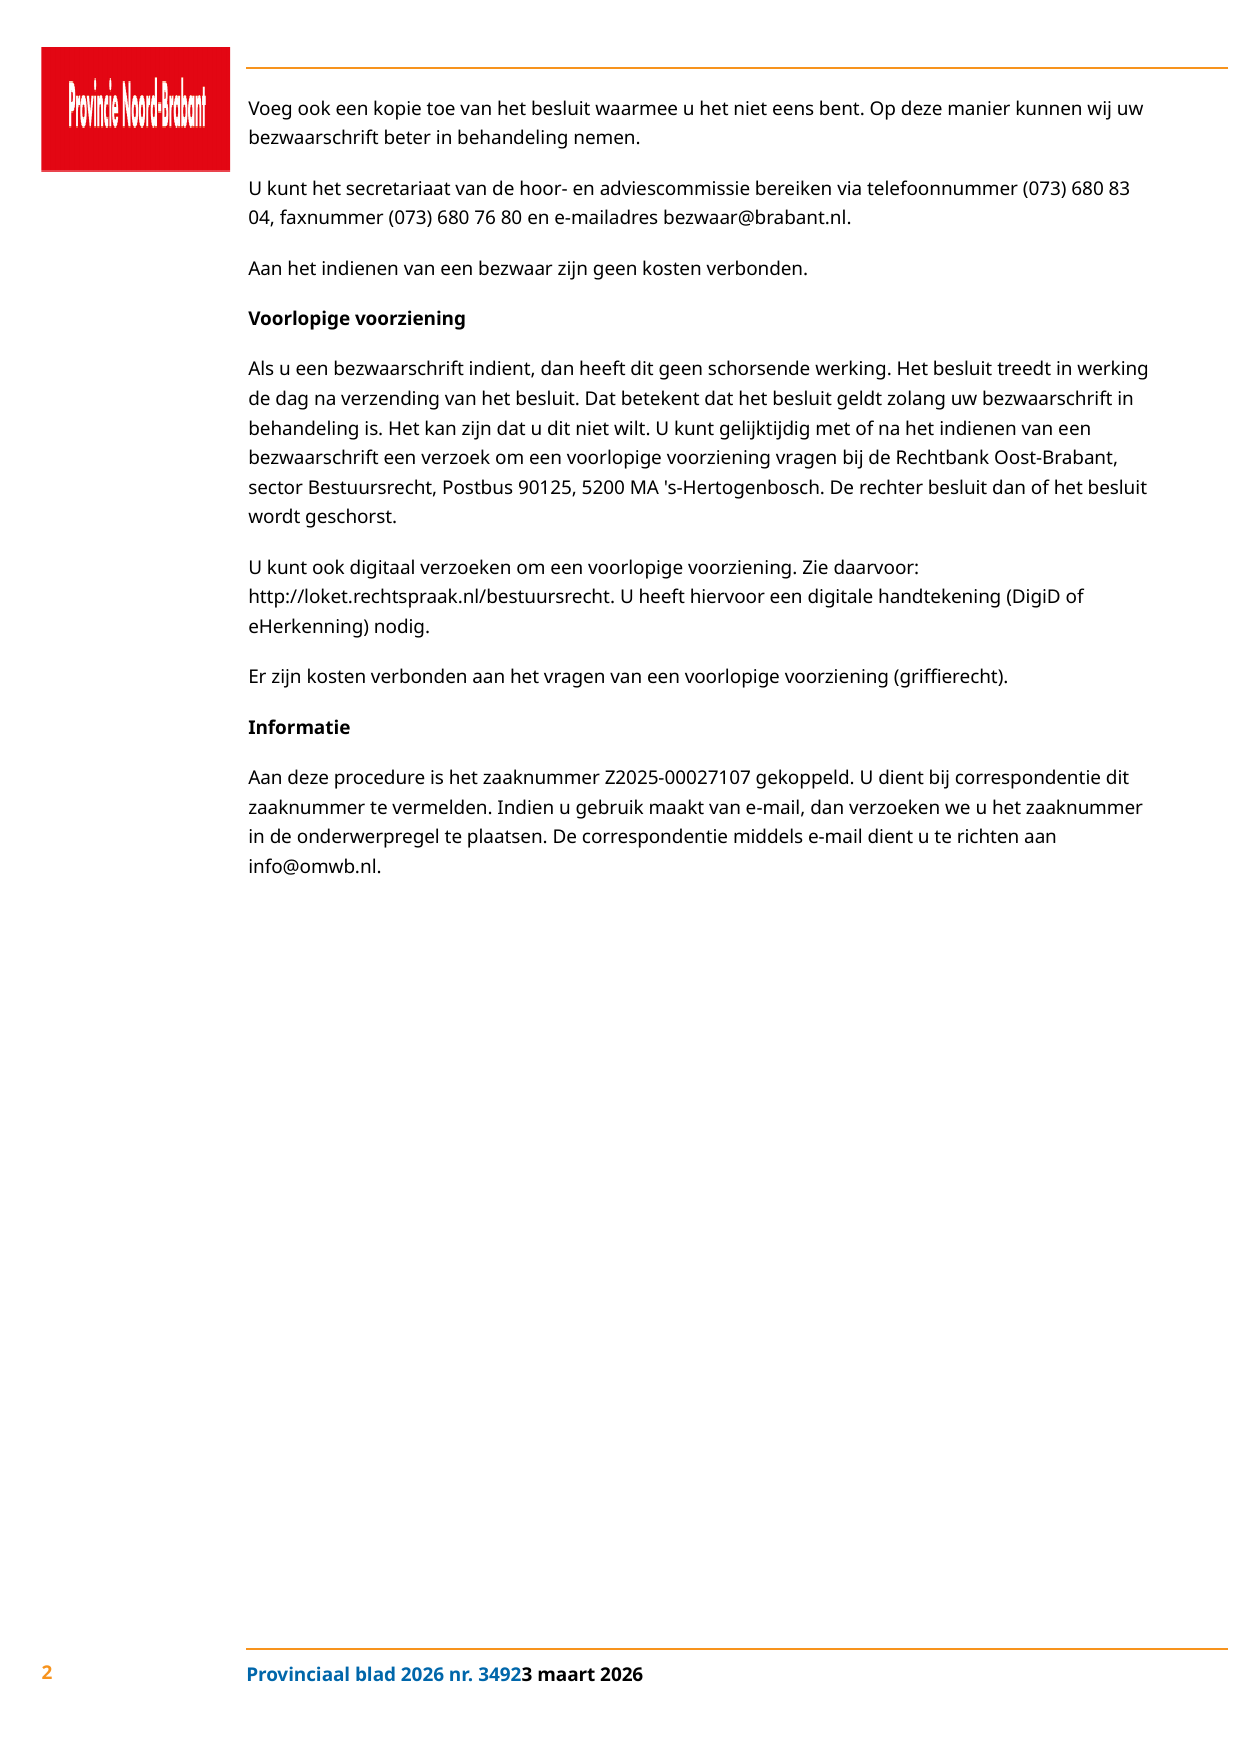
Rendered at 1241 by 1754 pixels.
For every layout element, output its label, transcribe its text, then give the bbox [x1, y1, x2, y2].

text U kunt het secretariaat van de hoor- en adviescommissie bereiken via telefoonnummer (073) 680 83 04, faxnummer (073) 680 76 80 en e-mailadres bezwaar@brabant.nl. [248, 175, 1152, 230]
text Voorlopige voorziening [248, 305, 1152, 331]
text U kunt ook digitaal verzoeken om een voorlopige voorziening. Zie daarvoor: http://loket.rechtspraak.nl/bestuursrecht. U heeft hiervoor een digitale handtekening (DigiD of eHerkenning) nodig. [248, 554, 1152, 639]
text Informatie [248, 714, 1152, 740]
picture [41, 47, 231, 172]
text Aan deze procedure is het zaaknummer Z2025-00027107 gekoppeld. U dient bij correspondentie dit zaaknummer te vermelden. Indien u gebruik maakt van e-mail, dan verzoeken we u het zaaknummer in de onderwerpregel te plaatsen. De correspondentie middels e-mail dient u te richten aan info@omwb.nl. [248, 764, 1152, 879]
text Aan het indienen van een bezwaar zijn geen kosten verbonden. [248, 255, 1152, 281]
text Voeg ook een kopie toe van het besluit waarmee u het niet eens bent. Op deze manier kunnen wij uw bezwaarschrift beter in behandeling nemen. [248, 95, 1152, 150]
text Er zijn kosten verbonden aan het vragen van een voorlopige voorziening (griffierecht). [248, 663, 1152, 689]
text Als u een bezwaarschrift indient, dan heeft dit geen schorsende werking. Het besluit treedt in werking de dag na verzending van het besluit. Dat betekent dat het besluit geldt zolang uw bezwaarschrift in behandeling is. Het kan zijn dat u dit niet wilt. U kunt gelijktijdig met of na het indienen van een bezwaarschrift een verzoek om een voorlopige voorziening vragen bij de Rechtbank Oost-Brabant, sector Bestuursrecht, Postbus 90125, 5200 MA 's‑Hertogenbosch. De rechter besluit dan of het besluit wordt geschorst. [248, 356, 1152, 529]
